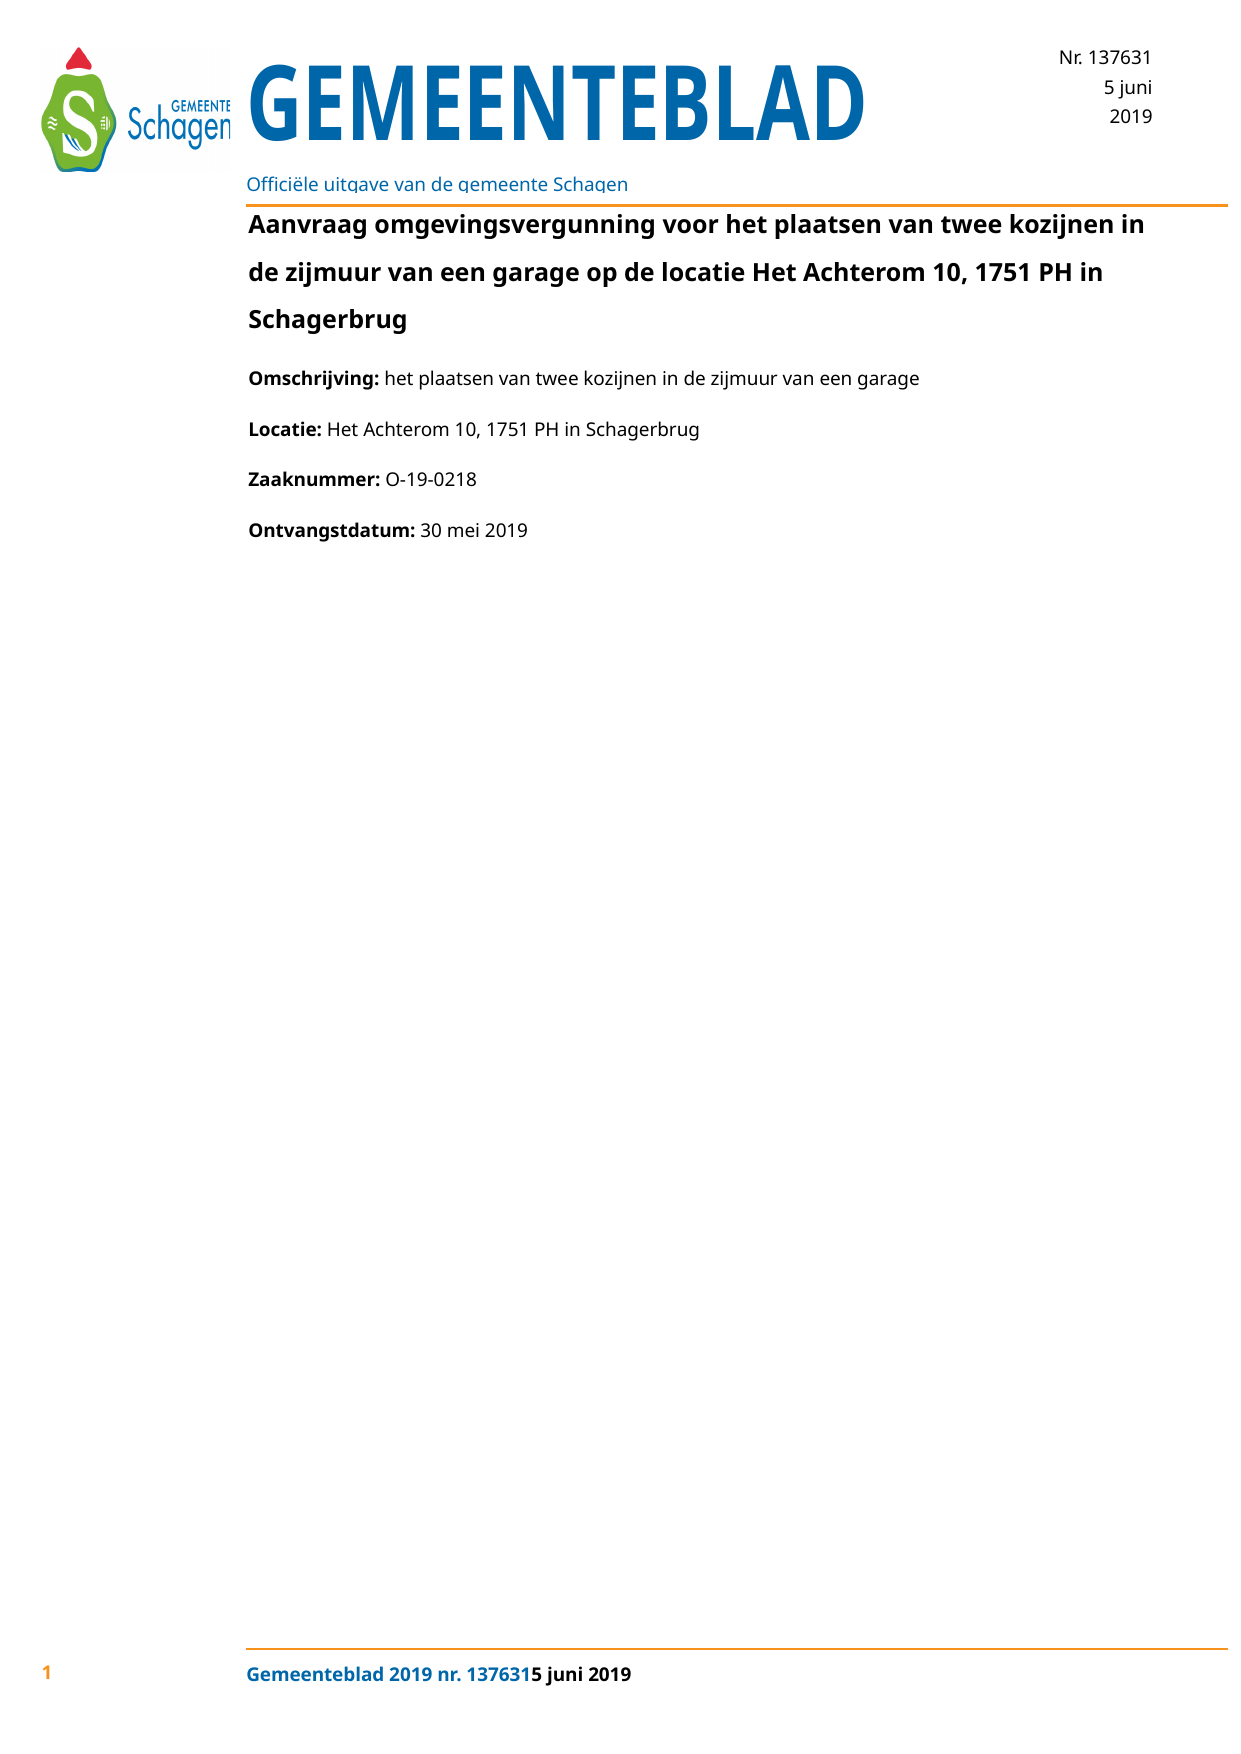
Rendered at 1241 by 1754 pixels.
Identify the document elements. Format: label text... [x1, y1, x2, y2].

text Locatie: Het Achterom 10, 1751 PH in Schagerbrug [248, 416, 1152, 442]
text Aanvraag omgevingsvergunning voor het plaatsen van twee kozijnen in de zijmuur van een garage op de locatie Het Achterom 10, 1751 PH in Schagerbrug [248, 207, 1152, 336]
picture [41, 47, 231, 172]
text Omschrijving: het plaatsen van twee kozijnen in de zijmuur van een garage [248, 366, 1152, 391]
text Zaaknummer: O-19-0218 [248, 466, 1152, 492]
text Ontvangstdatum: 30 mei 2019 [248, 517, 1152, 542]
